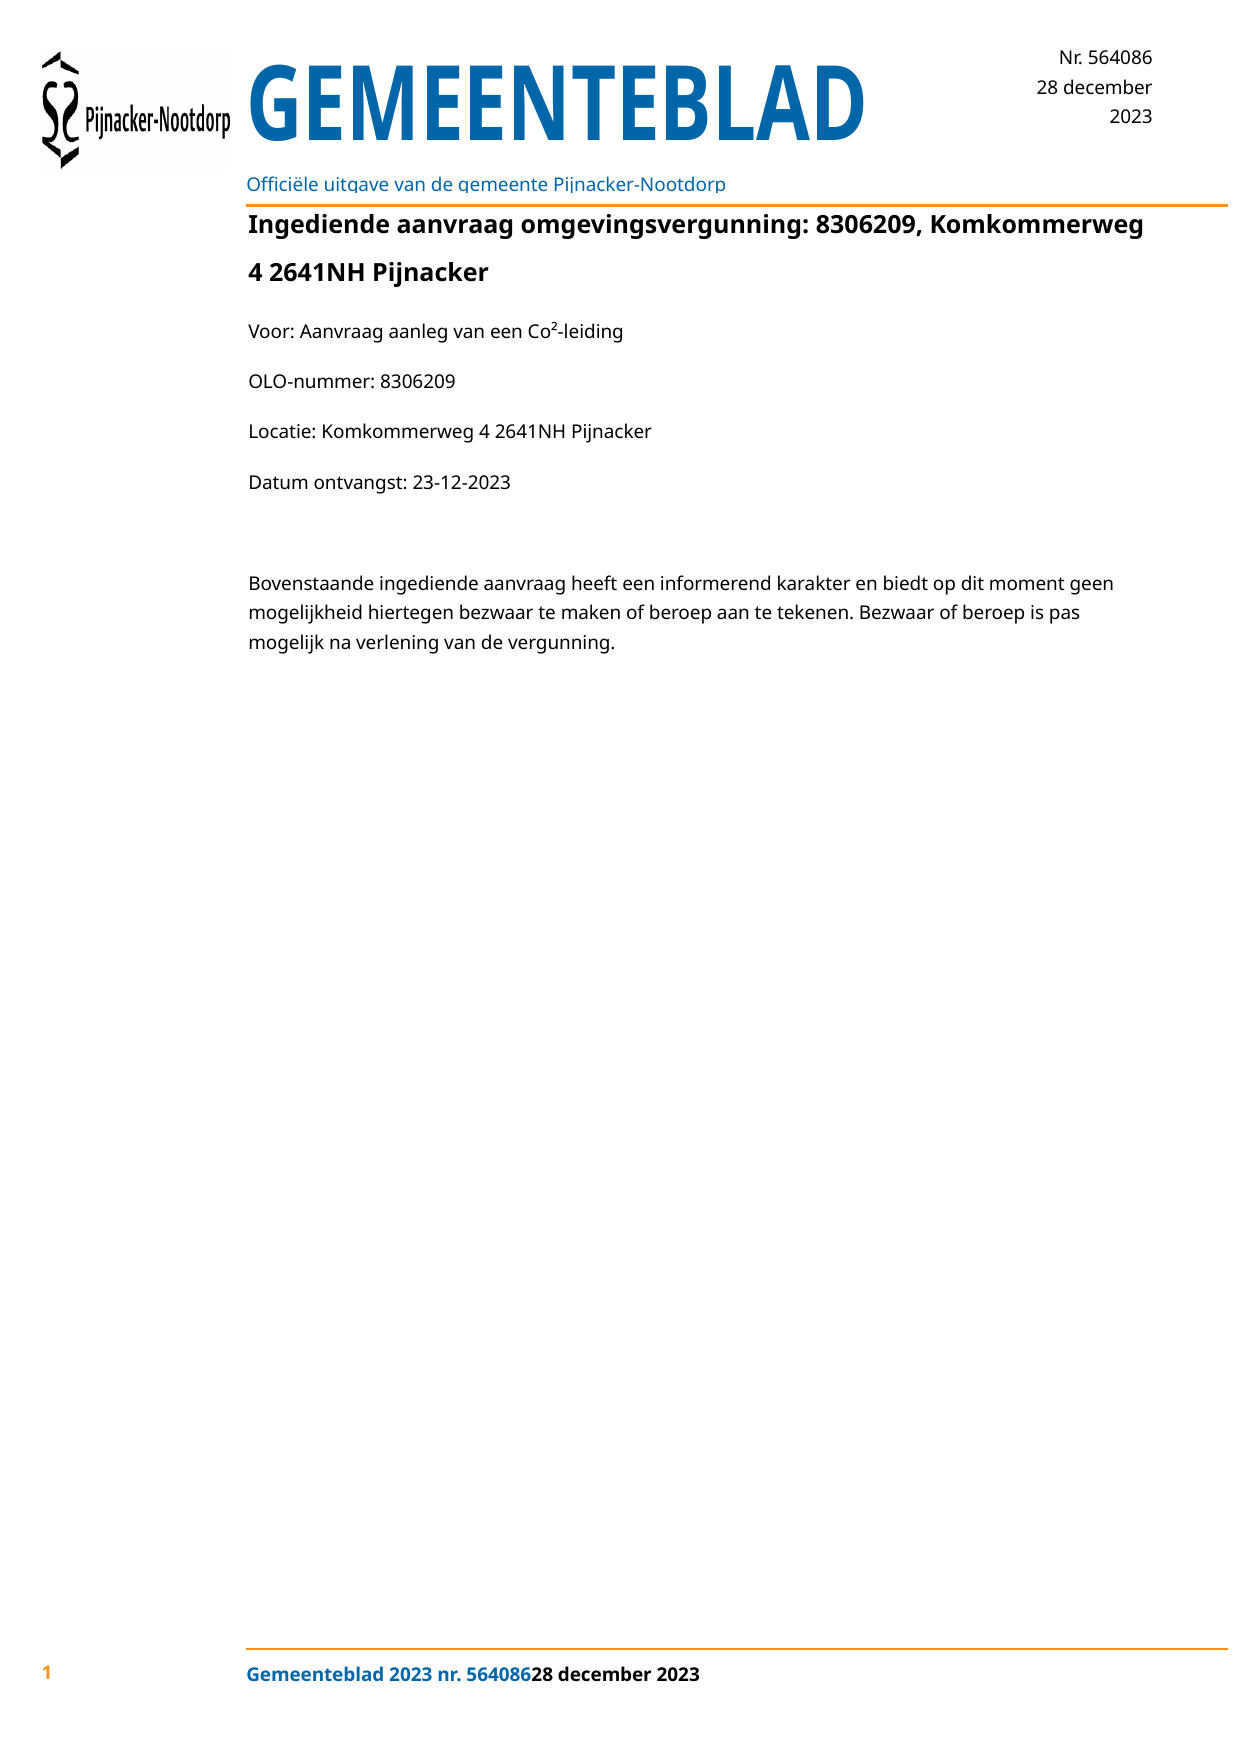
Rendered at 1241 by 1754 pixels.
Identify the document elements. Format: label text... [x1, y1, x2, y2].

text Locatie: Komkommerweg 4 2641NH Pijnacker [248, 419, 1152, 444]
text OLO-nummer: 8306209 [248, 368, 1152, 394]
text Datum ontvangst: 23-12-2023 [248, 469, 1152, 495]
text Ingediende aanvraag omgevingsvergunning: 8306209, Komkommerweg 4 2641NH Pijnacker [248, 207, 1152, 288]
picture [41, 47, 231, 172]
text Voor: Aanvraag aanleg van een Co²-leiding [248, 318, 1152, 344]
text Bovenstaande ingediende aanvraag heeft een informerend karakter en biedt op dit moment geen mogelijkheid hiertegen bezwaar te maken of beroep aan te tekenen. Bezwaar of beroep is pas mogelijk na verlening van de vergunning. [248, 570, 1152, 655]
